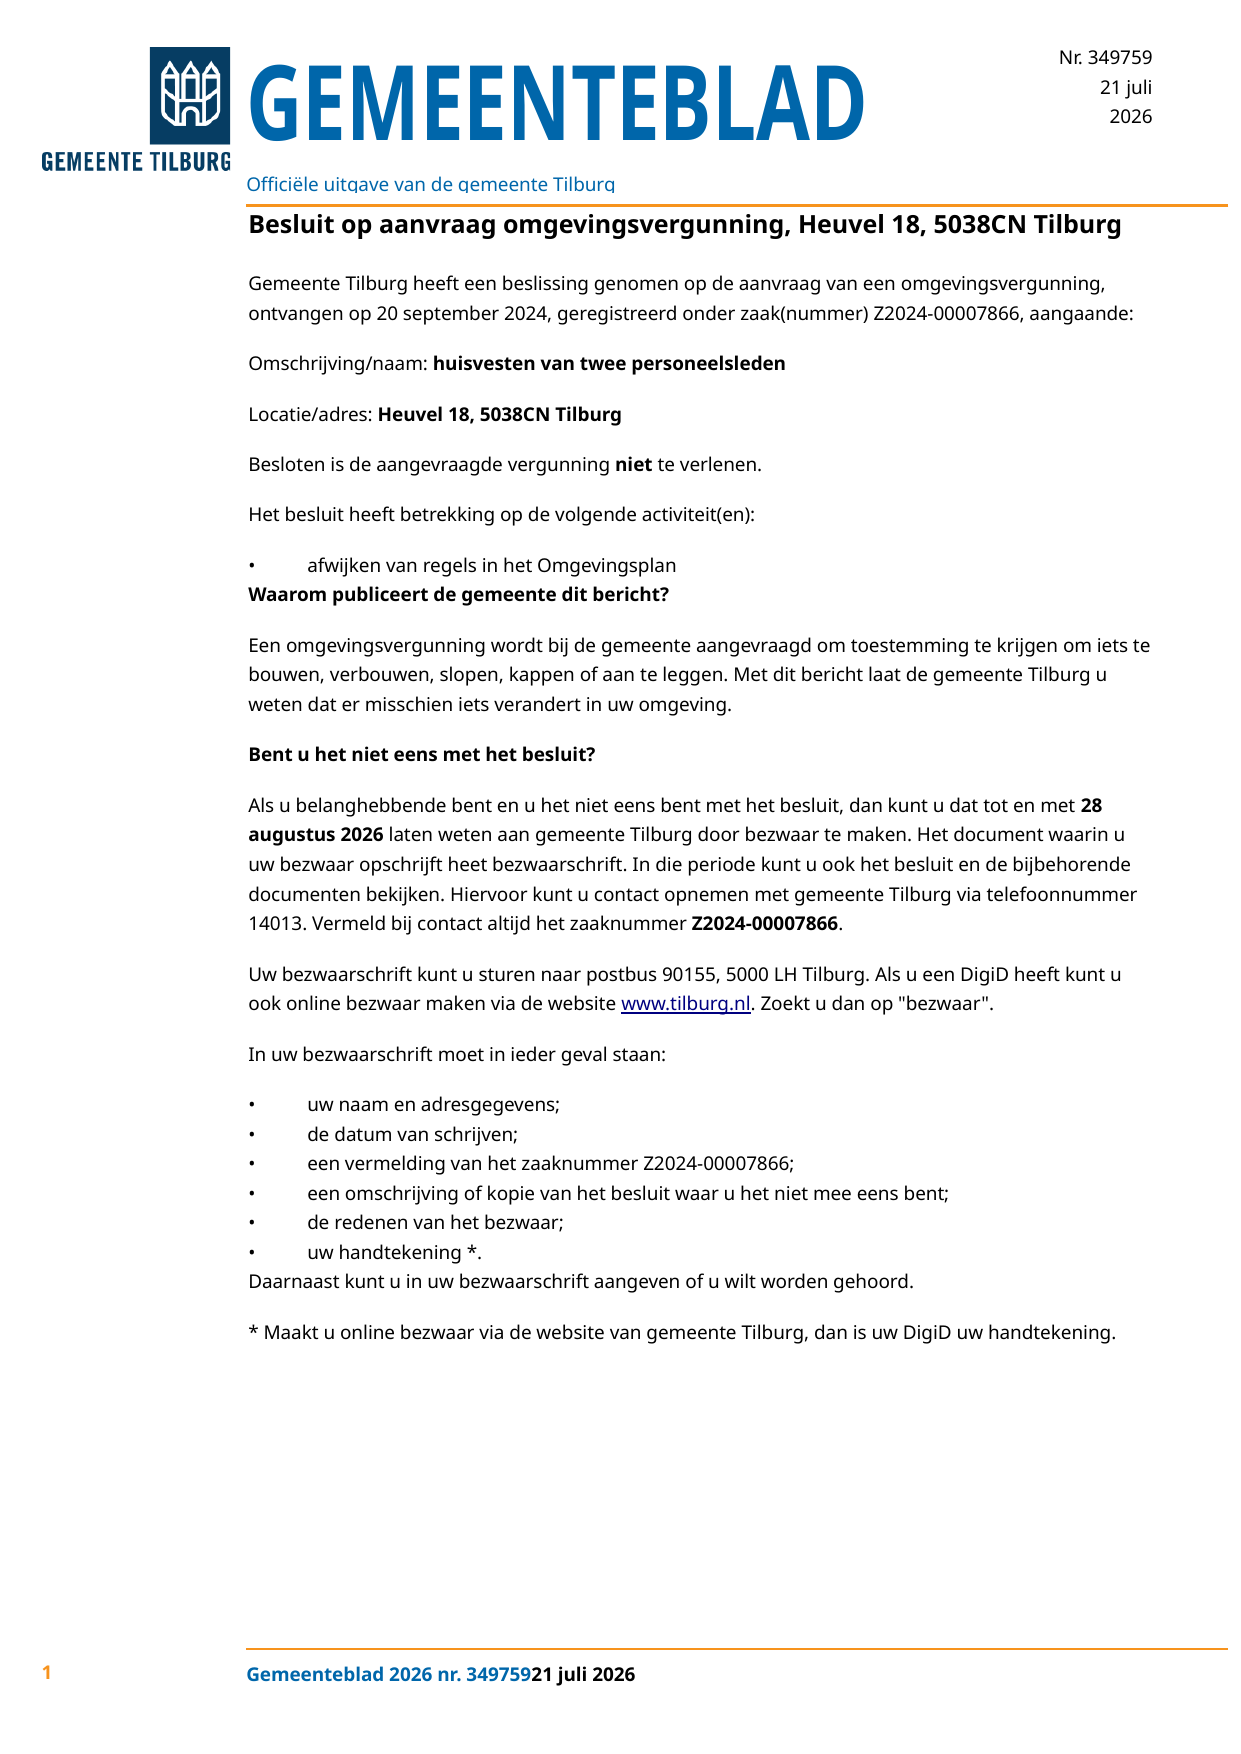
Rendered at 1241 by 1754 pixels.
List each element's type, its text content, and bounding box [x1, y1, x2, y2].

text Als u belanghebbende bent en u het niet eens bent met het besluit, dan kunt u dat tot en met 28 augustus 2026 laten weten aan gemeente Tilburg door bezwaar te maken. Het document waarin u uw bezwaar opschrijft heet bezwaarschrift. In die periode kunt u ook het besluit en de bijbehorende documenten bekijken. Hiervoor kunt u contact opnemen met gemeente Tilburg via telefoonnummer 14013. Vermeld bij contact altijd het zaaknummer Z2024-00007866. [248, 792, 1152, 936]
picture [41, 47, 231, 172]
text Locatie/adres: Heuvel 18, 5038CN Tilburg [248, 401, 1152, 426]
list de datum van schrijven; [248, 1121, 1152, 1146]
text Uw bezwaarschrift kunt u sturen naar postbus 90155, 5000 LH Tilburg. Als u een DigiD heeft kunt u ook online bezwaar maken via de website www.tilburg.nl. Zoekt u dan op "bezwaar". [248, 961, 1152, 1016]
text Daarnaast kunt u in uw bezwaarschrift aangeven of u wilt worden gehoord. [248, 1269, 1152, 1294]
text Omschrijving/naam: huisvesten van twee personeelsleden [248, 350, 1152, 376]
list uw naam en adresgegevens; [248, 1091, 1152, 1117]
text Gemeente Tilburg heeft een beslissing genomen op de aanvraag van een omgevingsvergunning, ontvangen op 20 september 2024, geregistreerd onder zaak(nummer) Z2024-00007866, aangaande: [248, 270, 1152, 326]
list afwijken van regels in het Omgevingsplan [248, 552, 1152, 578]
text Besloten is de aangevraagde vergunning niet te verlenen. [248, 451, 1152, 477]
list uw handtekening *. [248, 1239, 1152, 1265]
text Het besluit heeft betrekking op de volgende activiteit(en): [248, 502, 1152, 527]
list een vermelding van het zaaknummer Z2024-00007866; [248, 1150, 1152, 1176]
text * Maakt u online bezwaar via de website van gemeente Tilburg, dan is uw DigiD uw handtekening. [248, 1319, 1152, 1345]
list een omschrijving of kopie van het besluit waar u het niet mee eens bent; [248, 1180, 1152, 1206]
text Waarom publiceert de gemeente dit bericht? [248, 582, 1152, 607]
text Besluit op aanvraag omgevingsvergunning, Heuvel 18, 5038CN Tilburg [248, 207, 1152, 241]
text Bent u het niet eens met het besluit? [248, 742, 1152, 767]
text Een omgevingsvergunning wordt bij de gemeente aangevraagd om toestemming te krijgen om iets te bouwen, verbouwen, slopen, kappen of aan te leggen. Met dit bericht laat de gemeente Tilburg u weten dat er misschien iets verandert in uw omgeving. [248, 632, 1152, 717]
list de redenen van het bezwaar; [248, 1209, 1152, 1235]
text In uw bezwaarschrift moet in ieder geval staan: [248, 1041, 1152, 1066]
